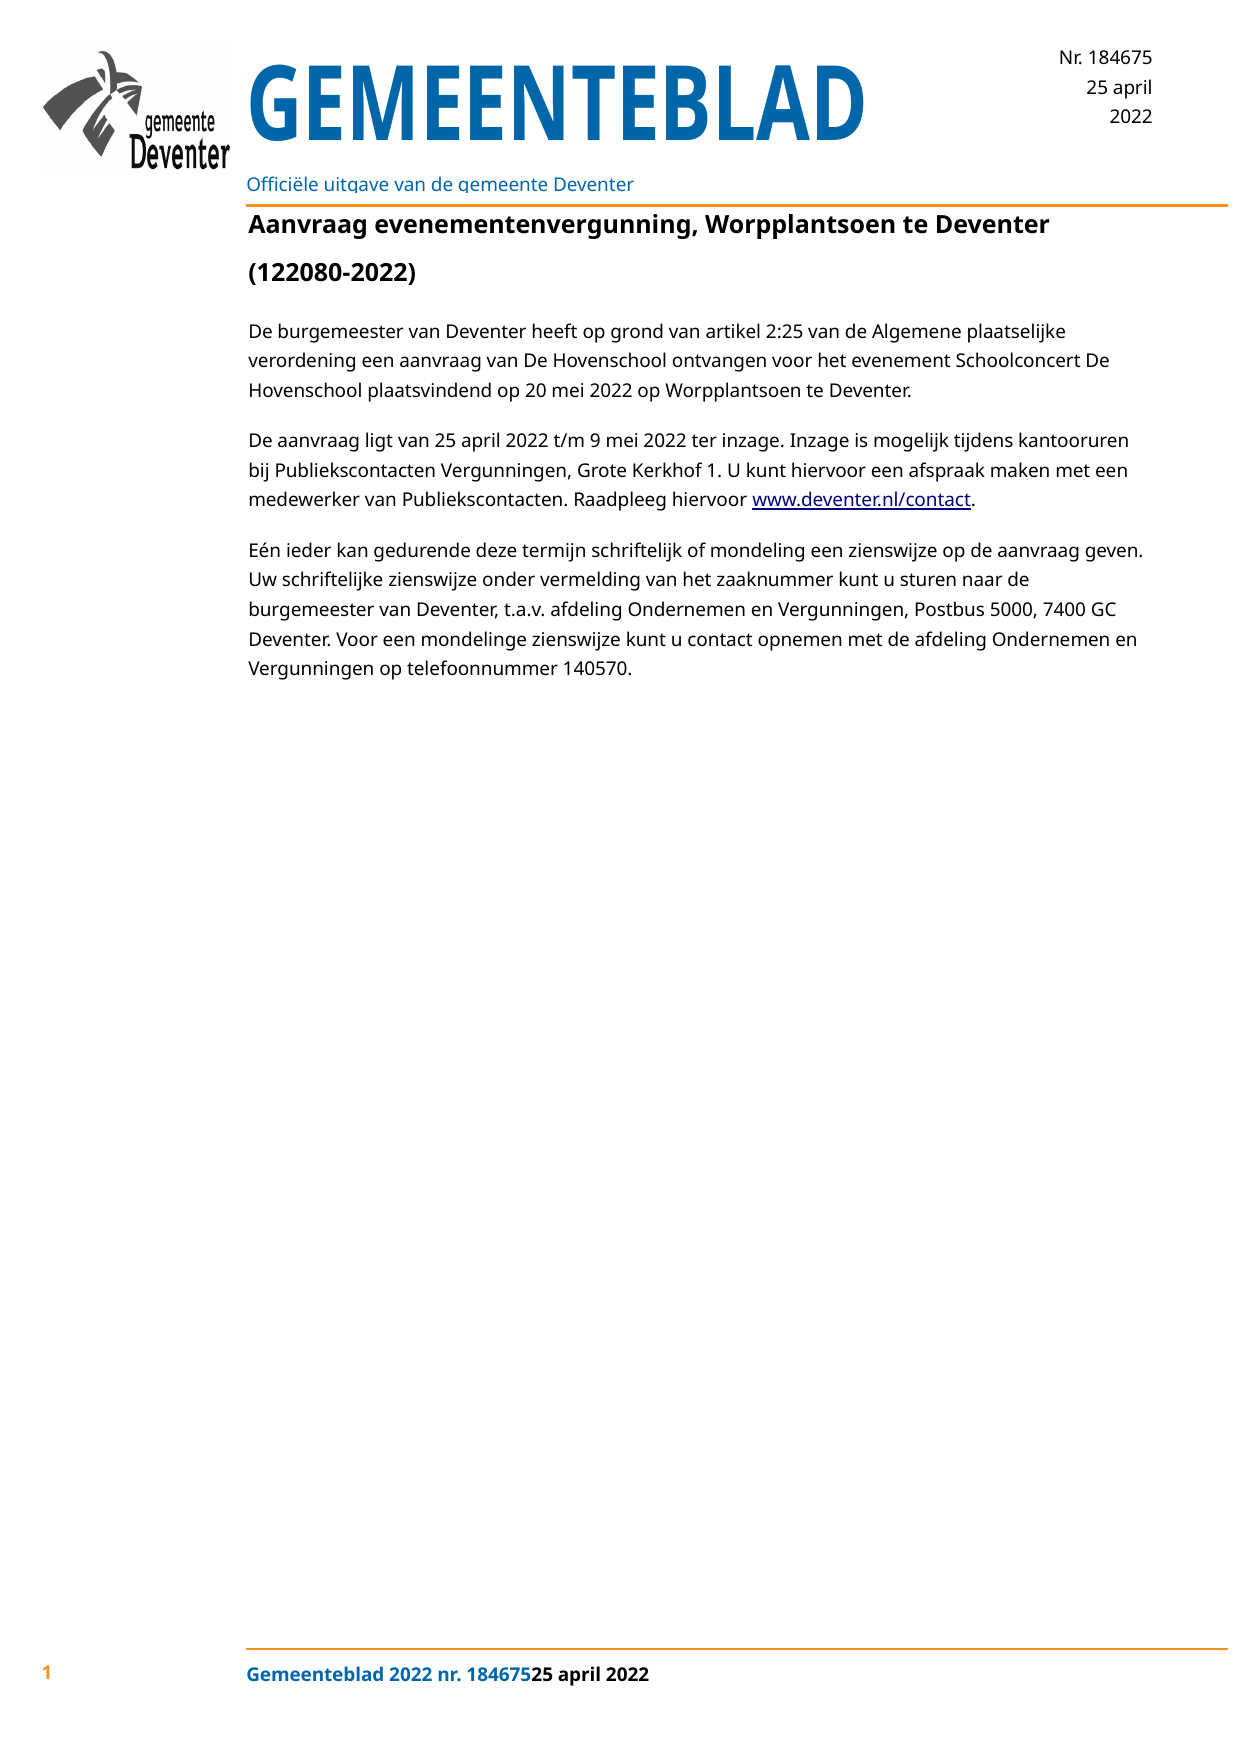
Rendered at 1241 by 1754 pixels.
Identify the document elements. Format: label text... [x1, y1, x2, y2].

text De aanvraag ligt van 25 april 2022 t/m 9 mei 2022 ter inzage. Inzage is mogelijk tijdens kantooruren bij Publiekscontacten Vergunningen, Grote Kerkhof 1. U kunt hiervoor een afspraak maken met een medewerker van Publiekscontacten. Raadpleeg hiervoor www.deventer.nl/contact. [248, 427, 1152, 512]
picture [41, 47, 231, 172]
text Eén ieder kan gedurende deze termijn schriftelijk of mondeling een zienswijze op de aanvraag geven. Uw schriftelijke zienswijze onder vermelding van het zaaknummer kunt u sturen naar de burgemeester van Deventer, t.a.v. afdeling Ondernemen en Vergunningen, Postbus 5000, 7400 GC Deventer. Voor een mondelinge zienswijze kunt u contact opnemen met de afdeling Ondernemen en Vergunningen op telefoonnummer 140570. [248, 537, 1152, 681]
text Aanvraag evenementenvergunning, Worpplantsoen te Deventer (122080-2022) [248, 207, 1152, 288]
text De burgemeester van Deventer heeft op grond van artikel 2:25 van de Algemene plaatselijke verordening een aanvraag van De Hovenschool ontvangen voor het evenement Schoolconcert De Hovenschool plaatsvindend op 20 mei 2022 op Worpplantsoen te Deventer. [248, 318, 1152, 403]
